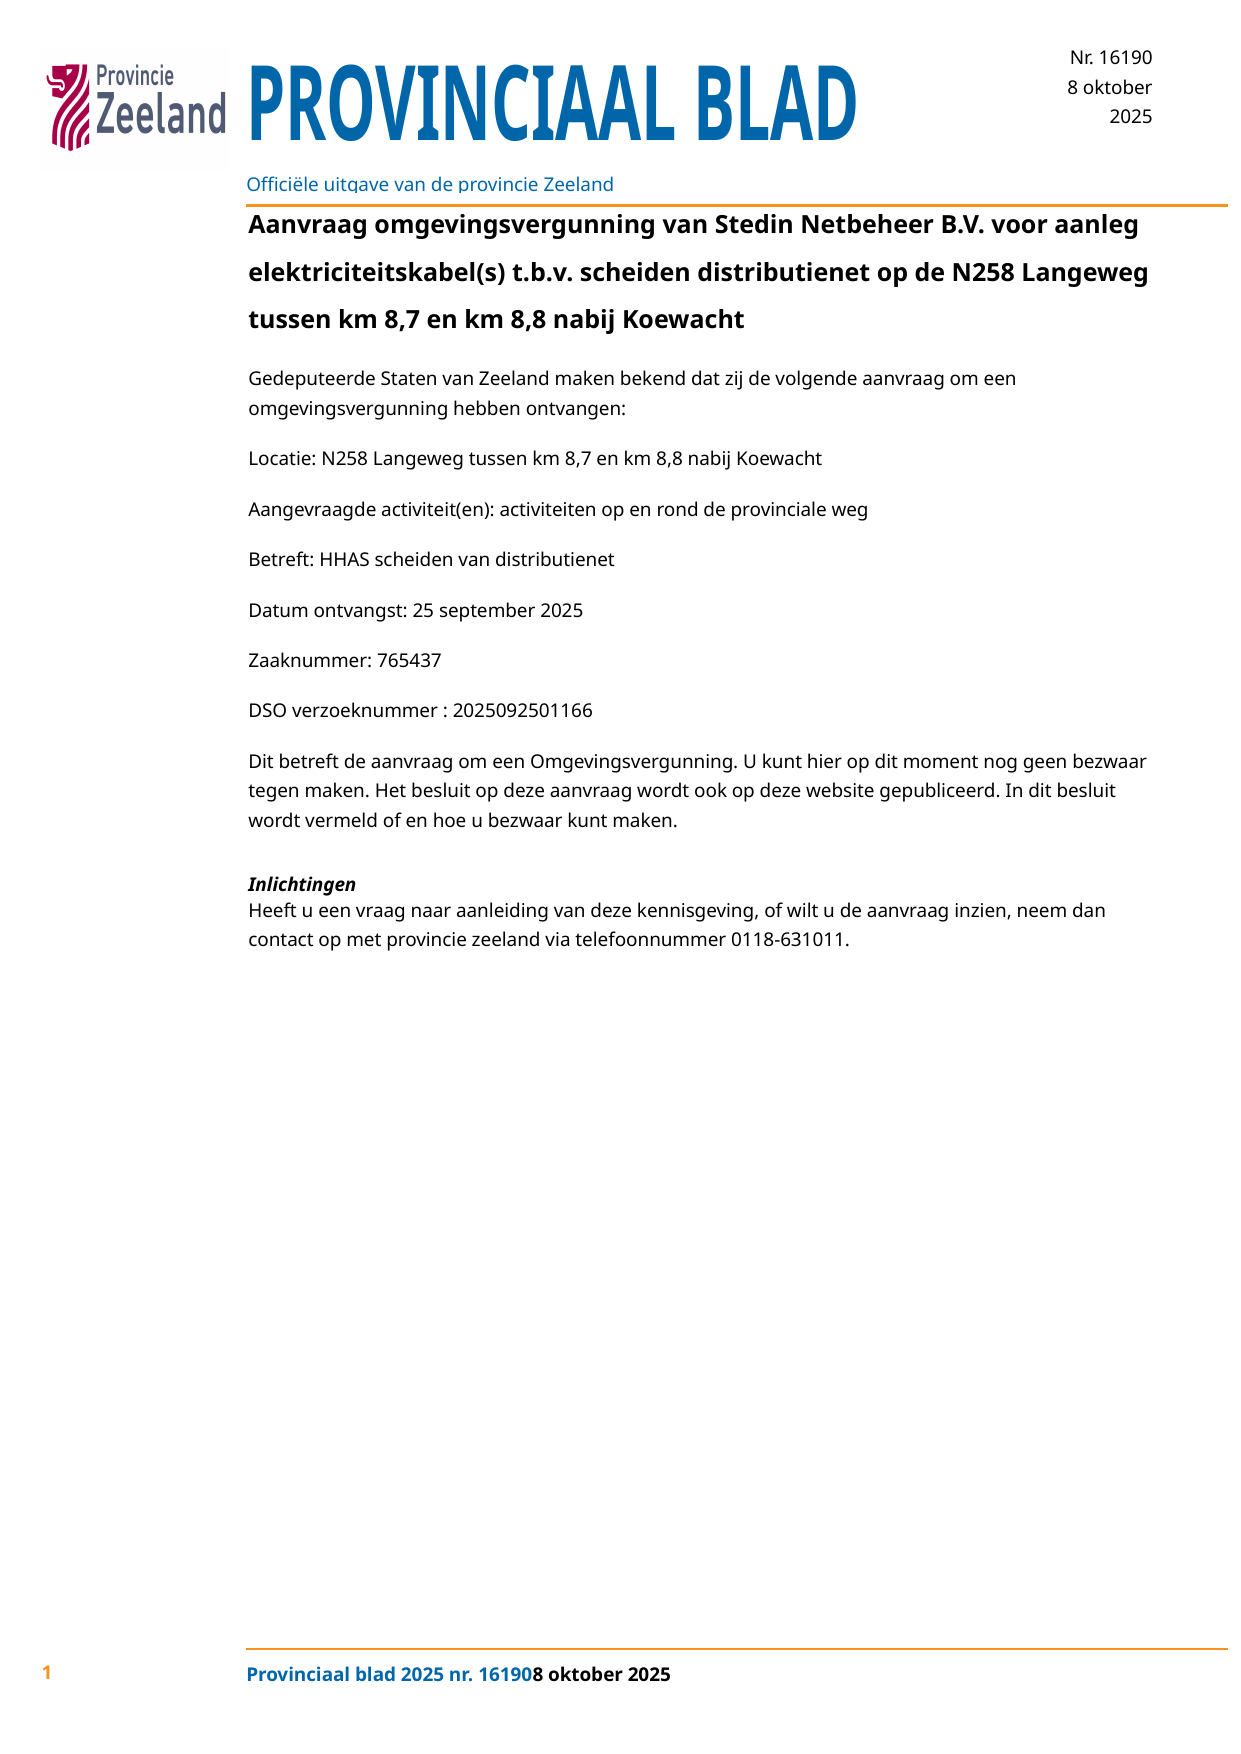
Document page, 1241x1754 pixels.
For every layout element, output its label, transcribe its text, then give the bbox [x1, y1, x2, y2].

text Zaaknummer: 765437 [248, 647, 1152, 673]
text Dit betreft de aanvraag om een Omgevingsvergunning. U kunt hier op dit moment nog geen bezwaar tegen maken. Het besluit op deze aanvraag wordt ook op deze website gepubliceerd. In dit besluit wordt vermeld of en hoe u bezwaar kunt maken. [248, 748, 1152, 833]
text Datum ontvangst: 25 september 2025 [248, 597, 1152, 622]
text Betreft: HHAS scheiden van distributienet [248, 546, 1152, 572]
text DSO verzoeknummer : 2025092501166 [248, 698, 1152, 723]
picture [41, 47, 231, 172]
text Locatie: N258 Langeweg tussen km 8,7 en km 8,8 nabij Koewacht [248, 446, 1152, 471]
text Gedeputeerde Staten van Zeeland maken bekend dat zij de volgende aanvraag om een omgevingsvergunning hebben ontvangen: [248, 366, 1152, 421]
text Inlichtingen [248, 871, 1152, 897]
text Aangevraagde activiteit(en): activiteiten op en rond de provinciale weg [248, 496, 1152, 522]
text Heeft u een vraag naar aanleiding van deze kennisgeving, of wilt u de aanvraag inzien, neem dan contact op met provincie zeeland via telefoonnummer 0118-631011. [248, 897, 1152, 952]
text Aanvraag omgevingsvergunning van Stedin Netbeheer B.V. voor aanleg elektriciteitskabel(s) t.b.v. scheiden distributienet op de N258 Langeweg tussen km 8,7 en km 8,8 nabij Koewacht [248, 207, 1152, 336]
